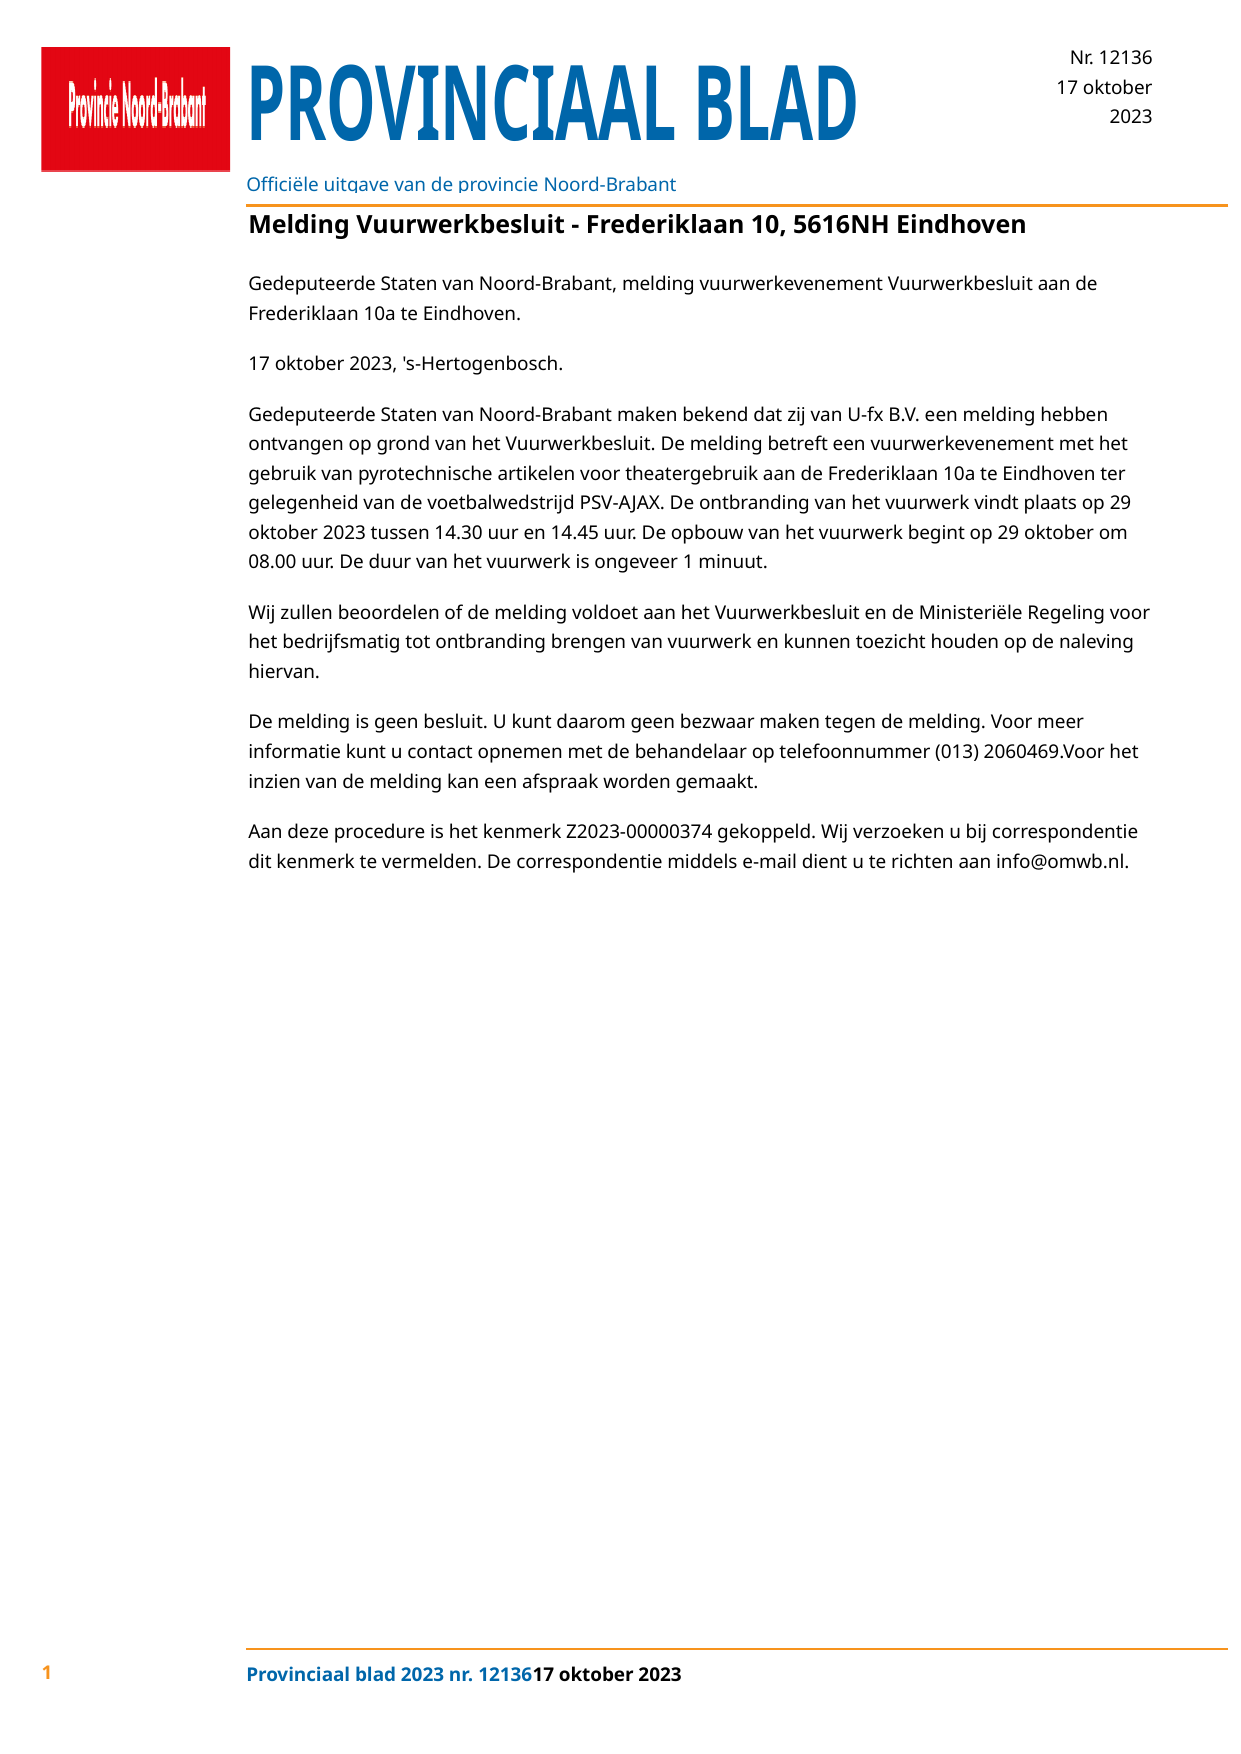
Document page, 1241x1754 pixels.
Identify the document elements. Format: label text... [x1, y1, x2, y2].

text Melding Vuurwerkbesluit - Frederiklaan 10, 5616NH Eindhoven [248, 207, 1152, 241]
text De melding is geen besluit. U kunt daarom geen bezwaar maken tegen de melding. Voor meer informatie kunt u contact opnemen met de behandelaar op telefoonnummer (013) 2060469.Voor het inzien van de melding kan een afspraak worden gemaakt. [248, 709, 1152, 793]
text Wij zullen beoordelen of de melding voldoet aan het Vuurwerkbesluit en de Ministeriële Regeling voor het bedrijfsmatig tot ontbranding brengen van vuurwerk en kunnen toezicht houden op de naleving hiervan. [248, 599, 1152, 684]
text Gedeputeerde Staten van Noord-Brabant maken bekend dat zij van U-fx B.V. een melding hebben ontvangen op grond van het Vuurwerkbesluit. De melding betreft een vuurwerkevenement met het gebruik van pyrotechnische artikelen voor theatergebruik aan de Frederiklaan 10a te Eindhoven ter gelegenheid van de voetbalwedstrijd PSV-AJAX. De ontbranding van het vuurwerk vindt plaats op 29 oktober 2023 tussen 14.30 uur en 14.45 uur. De opbouw van het vuurwerk begint op 29 oktober om 08.00 uur. De duur van het vuurwerk is ongeveer 1 minuut. [248, 401, 1152, 574]
text Aan deze procedure is het kenmerk Z2023-00000374 gekoppeld. Wij verzoeken u bij correspondentie dit kenmerk te vermelden. De correspondentie middels e-mail dient u te richten aan info@omwb.nl. [248, 818, 1152, 873]
picture [41, 47, 231, 172]
text 17 oktober 2023, 's-Hertogenbosch. [248, 350, 1152, 376]
text Gedeputeerde Staten van Noord-Brabant, melding vuurwerkevenement Vuurwerkbesluit aan de Frederiklaan 10a te Eindhoven. [248, 270, 1152, 326]
